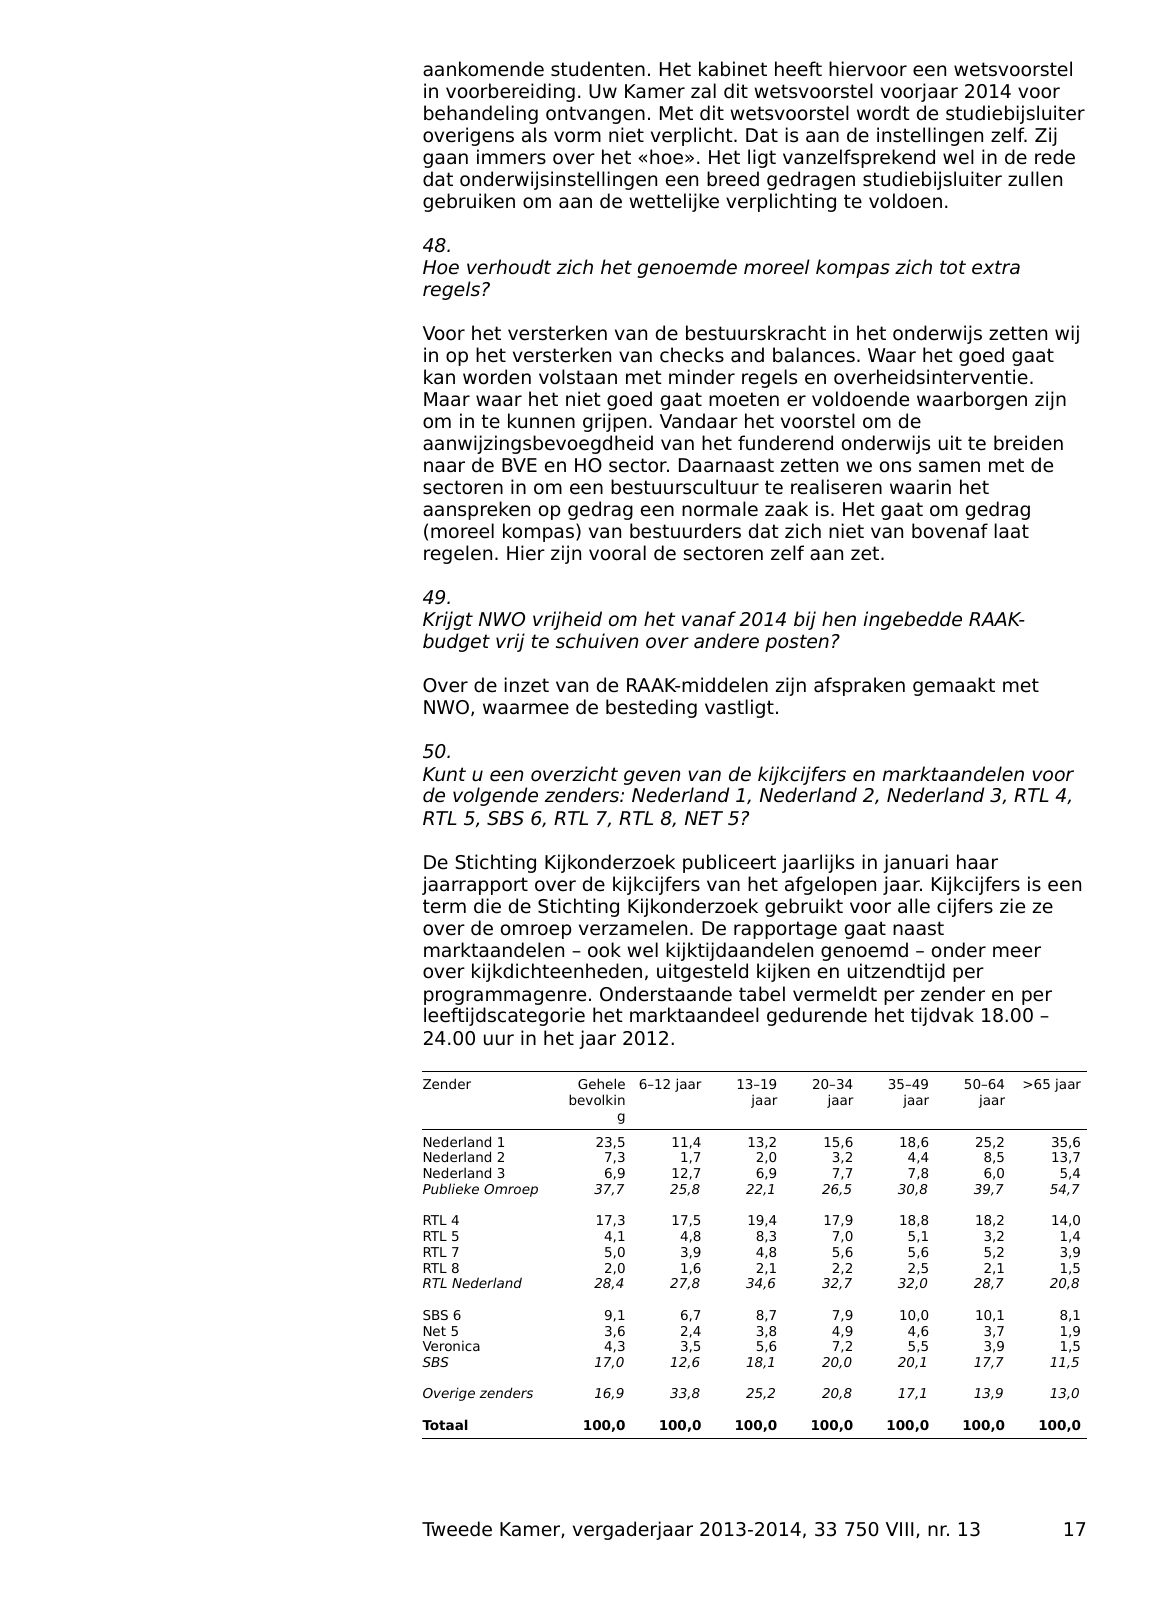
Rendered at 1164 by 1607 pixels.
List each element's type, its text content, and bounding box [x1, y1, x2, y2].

table_cell 22,1 [707, 1182, 783, 1197]
table_cell 13,2 [707, 1130, 783, 1150]
table_cell [555, 1292, 631, 1308]
table_cell 2,0 [555, 1260, 631, 1276]
table_cell 25,2 [935, 1130, 1011, 1150]
table_cell [783, 1292, 859, 1308]
table_cell 32,0 [859, 1276, 935, 1292]
table_cell 17,9 [783, 1213, 859, 1229]
table_cell 26,5 [783, 1182, 859, 1197]
table_cell 1,5 [1011, 1260, 1087, 1276]
table_cell 8,5 [935, 1150, 1011, 1166]
table_cell 7,9 [783, 1308, 859, 1323]
table_cell [783, 1371, 859, 1386]
table_cell 13,0 [1011, 1386, 1087, 1402]
table_cell [707, 1371, 783, 1386]
text aankomende studenten. Het kabinet heeft hiervoor een wetsvoorstel in voorbereiding. Uw Kamer zal dit wetsvoorstel voorjaar 2014 voor behandeling ontvangen. Met dit wetsvoorstel wordt de studiebijsluiter overigens als vorm niet verplicht. Dat is aan de instellingen zelf. Zij gaan immers over het «hoe». Het ligt vanzelfsprekend wel in de rede dat onderwijsinstellingen een breed gedragen studiebijsluiter zullen gebruiken om aan de wettelijke verplichting te voldoen. [422, 59, 1087, 213]
table_cell 100,0 [783, 1418, 859, 1438]
table_cell [1011, 1292, 1087, 1308]
table_cell 3,2 [935, 1229, 1011, 1245]
table_cell 3,9 [1011, 1245, 1087, 1260]
table_cell 3,6 [555, 1323, 631, 1339]
table_cell RTL 5 [422, 1229, 555, 1245]
table_cell 5,2 [935, 1245, 1011, 1260]
table_cell 20,8 [783, 1386, 859, 1402]
table_cell 1,9 [1011, 1323, 1087, 1339]
table_cell 2,2 [783, 1260, 859, 1276]
text 50. [422, 741, 1087, 763]
table_cell 7,7 [783, 1166, 859, 1182]
table_cell 2,5 [859, 1260, 935, 1276]
table_cell 16,9 [555, 1386, 631, 1402]
text Over de inzet van de RAAK-middelen zijn afspraken gemaakt met NWO, waarmee de besteding vastligt. [422, 675, 1087, 719]
table_cell [935, 1292, 1011, 1308]
table_cell 3,2 [783, 1150, 859, 1166]
table_cell 7,2 [783, 1339, 859, 1355]
table_cell 20,8 [1011, 1276, 1087, 1292]
table_cell 5,6 [783, 1245, 859, 1260]
table_cell 28,4 [555, 1276, 631, 1292]
table_header Gehele bevolking [555, 1072, 631, 1129]
table_cell [422, 1402, 555, 1418]
table_cell [555, 1198, 631, 1213]
table_cell 2,1 [707, 1260, 783, 1276]
table_cell 1,4 [1011, 1229, 1087, 1245]
table_cell Nederland 1 [422, 1130, 555, 1150]
table_cell 6,0 [935, 1166, 1011, 1182]
table_cell 20,0 [783, 1355, 859, 1371]
table_cell [1011, 1371, 1087, 1386]
table_header Zender [422, 1072, 555, 1129]
table_cell 6,9 [555, 1166, 631, 1182]
table_cell Nederland 3 [422, 1166, 555, 1182]
table_cell 8,7 [707, 1308, 783, 1323]
table_header 6–12 jaar [631, 1072, 707, 1129]
table_cell 13,7 [1011, 1150, 1087, 1166]
table_cell 32,7 [783, 1276, 859, 1292]
table_header 13–19 jaar [707, 1072, 783, 1129]
table_cell 100,0 [1011, 1418, 1087, 1438]
table_cell 4,9 [783, 1323, 859, 1339]
table_cell [631, 1371, 707, 1386]
table_cell 4,3 [555, 1339, 631, 1355]
table_cell RTL 7 [422, 1245, 555, 1260]
table_cell 100,0 [859, 1418, 935, 1438]
table_cell Totaal [422, 1418, 555, 1438]
table_cell 7,8 [859, 1166, 935, 1182]
table_cell 4,8 [707, 1245, 783, 1260]
table_cell 37,7 [555, 1182, 631, 1197]
table_cell 18,8 [859, 1213, 935, 1229]
table_cell [707, 1198, 783, 1213]
table_cell 100,0 [707, 1418, 783, 1438]
table_cell 20,1 [859, 1355, 935, 1371]
table_cell [859, 1371, 935, 1386]
table_cell 6,9 [707, 1166, 783, 1182]
table_cell 5,5 [859, 1339, 935, 1355]
table_cell [783, 1402, 859, 1418]
table_cell [859, 1292, 935, 1308]
table_cell 11,5 [1011, 1355, 1087, 1371]
table_cell Publieke Omroep [422, 1182, 555, 1197]
table_cell [859, 1402, 935, 1418]
table_cell [631, 1402, 707, 1418]
text Voor het versterken van de bestuurskracht in het onderwijs zetten wij in op het versterken van checks and balances. Waar het goed gaat kan worden volstaan met minder regels en overheidsinterventie. Maar waar het niet goed gaat moeten er voldoende waarborgen zijn om in te kunnen grijpen. Vandaar het voorstel om de aanwijzingsbevoegdheid van het funderend onderwijs uit te breiden naar de BVE en HO sector. Daarnaast zetten we ons samen met de sectoren in om een bestuurscultuur te realiseren waarin het aanspreken op gedrag een normale zaak is. Het gaat om gedrag (moreel kompas) van bestuurders dat zich niet van bovenaf laat regelen. Hier zijn vooral de sectoren zelf aan zet. [422, 323, 1087, 565]
table_cell 2,0 [707, 1150, 783, 1166]
table_cell 3,9 [935, 1339, 1011, 1355]
table_cell 5,6 [707, 1339, 783, 1355]
table_cell 2,1 [935, 1260, 1011, 1276]
table_cell 17,7 [935, 1355, 1011, 1371]
table_cell 18,6 [859, 1130, 935, 1150]
table_cell 4,8 [631, 1229, 707, 1245]
text Krijgt NWO vrijheid om het vanaf 2014 bij hen ingebedde RAAK-budget vrij te schuiven over andere posten? [422, 609, 1087, 653]
table_cell 19,4 [707, 1213, 783, 1229]
table_cell 100,0 [631, 1418, 707, 1438]
table_cell SBS [422, 1355, 555, 1371]
table_cell [555, 1402, 631, 1418]
table_cell 23,5 [555, 1130, 631, 1150]
table_header 50–64 jaar [935, 1072, 1011, 1129]
table_cell [631, 1198, 707, 1213]
table_cell 3,5 [631, 1339, 707, 1355]
table_cell Nederland 2 [422, 1150, 555, 1166]
table_header 20–34 jaar [783, 1072, 859, 1129]
table_cell Net 5 [422, 1323, 555, 1339]
table_cell 9,1 [555, 1308, 631, 1323]
table_cell [422, 1292, 555, 1308]
table_cell 12,6 [631, 1355, 707, 1371]
table_cell 27,8 [631, 1276, 707, 1292]
table_cell [422, 1371, 555, 1386]
table_cell 5,6 [859, 1245, 935, 1260]
table_cell 25,8 [631, 1182, 707, 1197]
table_cell 18,1 [707, 1355, 783, 1371]
table_cell 18,2 [935, 1213, 1011, 1229]
table_cell 8,3 [707, 1229, 783, 1245]
table_cell 30,8 [859, 1182, 935, 1197]
table_cell 25,2 [707, 1386, 783, 1402]
table_cell 2,4 [631, 1323, 707, 1339]
text De Stichting Kijkonderzoek publiceert jaarlijks in januari haar jaarrapport over de kijkcijfers van het afgelopen jaar. Kijkcijfers is een term die de Stichting Kijkonderzoek gebruikt voor alle cijfers zie ze over de omroep verzamelen. De rapportage gaat naast marktaandelen – ook wel kijktijdaandelen genoemd – onder meer over kijkdichteenheden, uitgesteld kijken en uitzendtijd per programmagenre. Onderstaande tabel vermeldt per zender en per leeftijdscategorie het marktaandeel gedurende het tijdvak 18.00 – 24.00 uur in het jaar 2012. [422, 852, 1087, 1049]
table_cell [631, 1292, 707, 1308]
table_cell [935, 1402, 1011, 1418]
table_cell 12,7 [631, 1166, 707, 1182]
table_cell 100,0 [555, 1418, 631, 1438]
table_cell 28,7 [935, 1276, 1011, 1292]
table_cell 17,0 [555, 1355, 631, 1371]
table_cell [1011, 1198, 1087, 1213]
table_cell 3,8 [707, 1323, 783, 1339]
table_cell [707, 1402, 783, 1418]
table_cell 6,7 [631, 1308, 707, 1323]
table_cell 5,4 [1011, 1166, 1087, 1182]
table_cell 34,6 [707, 1276, 783, 1292]
table_cell 11,4 [631, 1130, 707, 1150]
table_cell [859, 1198, 935, 1213]
table_cell 17,3 [555, 1213, 631, 1229]
table_cell 3,7 [935, 1323, 1011, 1339]
table_cell 33,8 [631, 1386, 707, 1402]
table_cell 5,0 [555, 1245, 631, 1260]
table_cell 8,1 [1011, 1308, 1087, 1323]
text 49. [422, 587, 1087, 609]
table_cell [1011, 1402, 1087, 1418]
table_cell Veronica [422, 1339, 555, 1355]
table_cell 17,1 [859, 1386, 935, 1402]
table_cell 13,9 [935, 1386, 1011, 1402]
table_cell [783, 1198, 859, 1213]
table_cell [935, 1371, 1011, 1386]
table_header 35–49 jaar [859, 1072, 935, 1129]
table_cell 3,9 [631, 1245, 707, 1260]
table_cell [555, 1371, 631, 1386]
table_header >65 jaar [1011, 1072, 1087, 1129]
table_cell RTL 4 [422, 1213, 555, 1229]
table_cell 4,1 [555, 1229, 631, 1245]
table_cell 100,0 [935, 1418, 1011, 1438]
table_cell 4,6 [859, 1323, 935, 1339]
table_cell 7,0 [783, 1229, 859, 1245]
table_cell 35,6 [1011, 1130, 1087, 1150]
table_cell 14,0 [1011, 1213, 1087, 1229]
text Hoe verhoudt zich het genoemde moreel kompas zich tot extra regels? [422, 257, 1087, 301]
table_cell 15,6 [783, 1130, 859, 1150]
table_cell RTL 8 [422, 1260, 555, 1276]
table_cell 1,6 [631, 1260, 707, 1276]
table_cell 1,7 [631, 1150, 707, 1166]
table_cell 1,5 [1011, 1339, 1087, 1355]
text 48. [422, 235, 1087, 257]
table_cell 5,1 [859, 1229, 935, 1245]
table_cell RTL Nederland [422, 1276, 555, 1292]
table_cell 10,0 [859, 1308, 935, 1323]
table_cell 54,7 [1011, 1182, 1087, 1197]
table_cell [707, 1292, 783, 1308]
table_cell SBS 6 [422, 1308, 555, 1323]
text Kunt u een overzicht geven van de kijkcijfers en marktaandelen voor de volgende zenders: Nederland 1, Nederland 2, Nederland 3, RTL 4, RTL 5, SBS 6, RTL 7, RTL 8, NET 5? [422, 763, 1087, 829]
table_cell 10,1 [935, 1308, 1011, 1323]
table_cell [935, 1198, 1011, 1213]
table_cell 4,4 [859, 1150, 935, 1166]
table_cell 17,5 [631, 1213, 707, 1229]
table_cell Overige zenders [422, 1386, 555, 1402]
table_cell [422, 1198, 555, 1213]
table_cell 7,3 [555, 1150, 631, 1166]
table_cell 39,7 [935, 1182, 1011, 1197]
